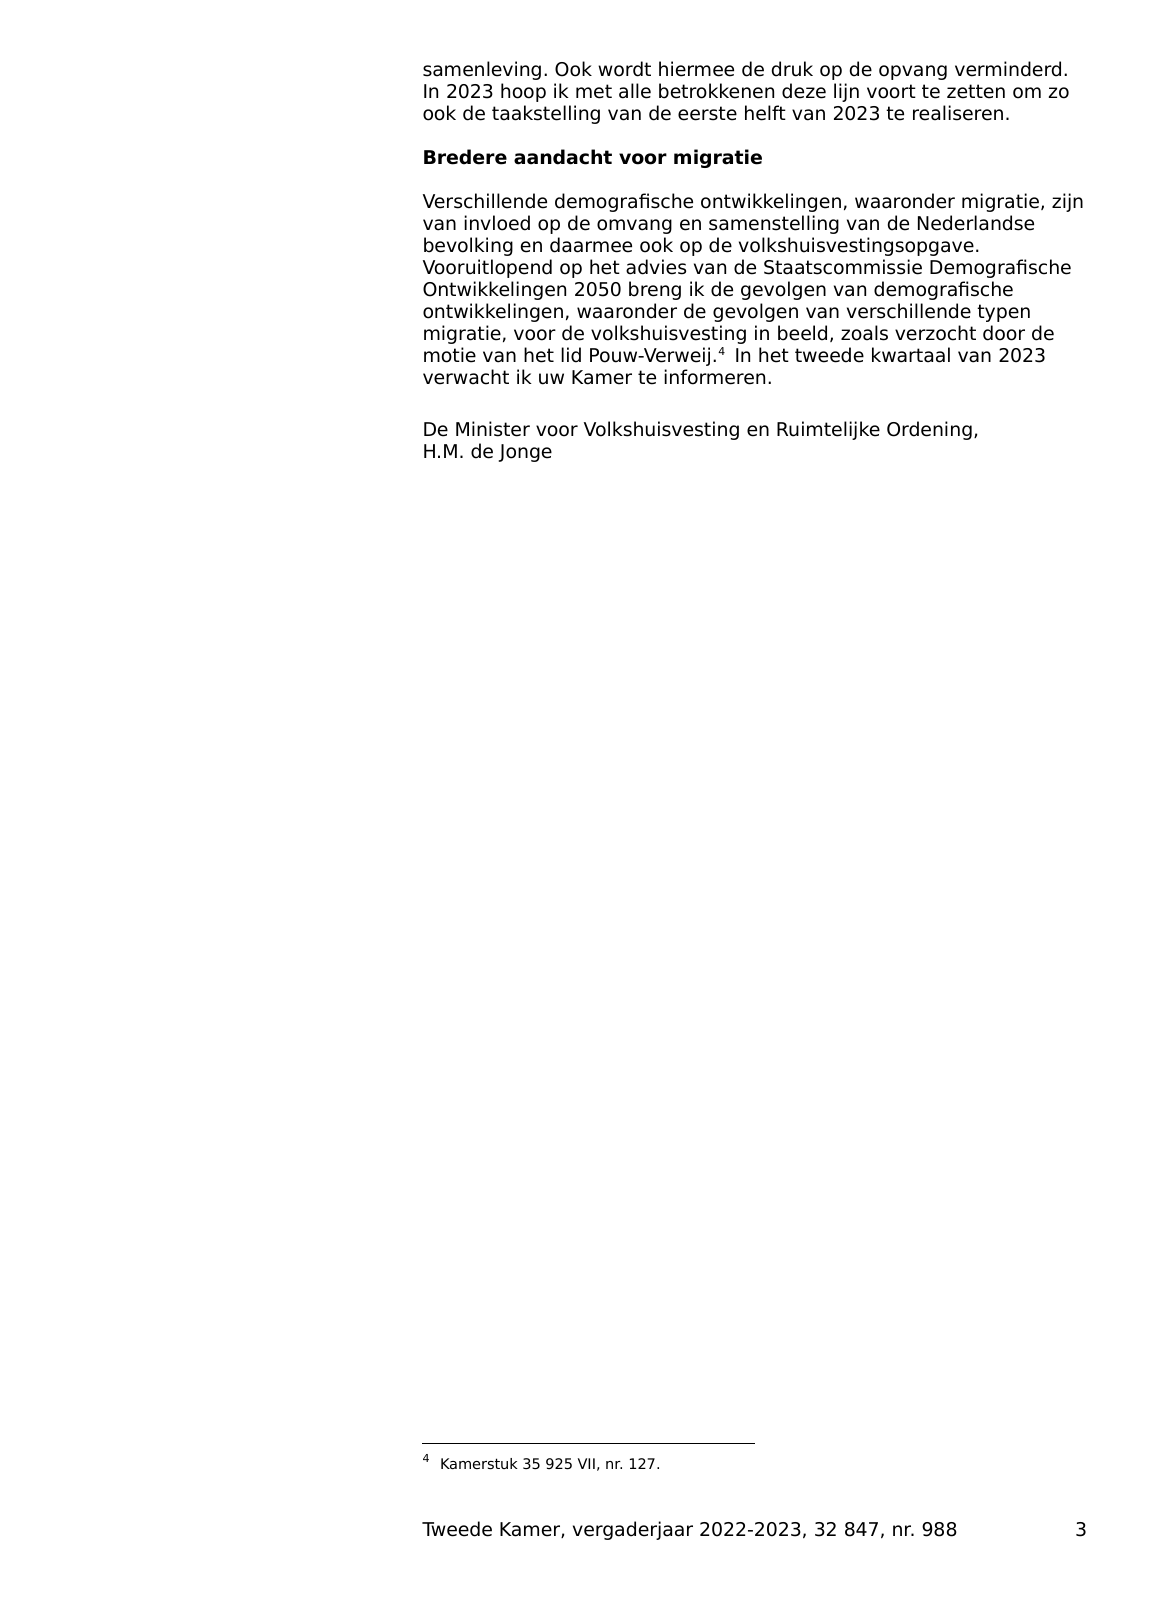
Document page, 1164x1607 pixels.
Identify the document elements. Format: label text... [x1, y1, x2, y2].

text De Minister voor Volkshuisvesting en Ruimtelijke Ordening, H.M. de Jonge [422, 419, 1087, 463]
text samenleving. Ook wordt hiermee de druk op de opvang verminderd. In 2023 hoop ik met alle betrokkenen deze lijn voort te zetten om zo ook de taakstelling van de eerste helft van 2023 te realiseren. [422, 59, 1087, 125]
text Verschillende demografische ontwikkelingen, waaronder migratie, zijn van invloed op de omvang en samenstelling van de Nederlandse bevolking en daarmee ook op de volkshuisvestingsopgave. Vooruitlopend op het advies van de Staatscommissie Demografische Ontwikkelingen 2050 breng ik de gevolgen van demografische ontwikkelingen, waaronder de gevolgen van verschillende typen migratie, voor de volkshuisvesting in beeld, zoals verzocht door de motie van het lid Pouw-Verweij. In het tweede kwartaal van 2023 verwacht ik uw Kamer te informeren. [422, 191, 1087, 389]
subtitle Bredere aandacht voor migratie [422, 147, 1087, 169]
text Kamerstuk 35 925 VII, nr. 127. [422, 1452, 1087, 1474]
